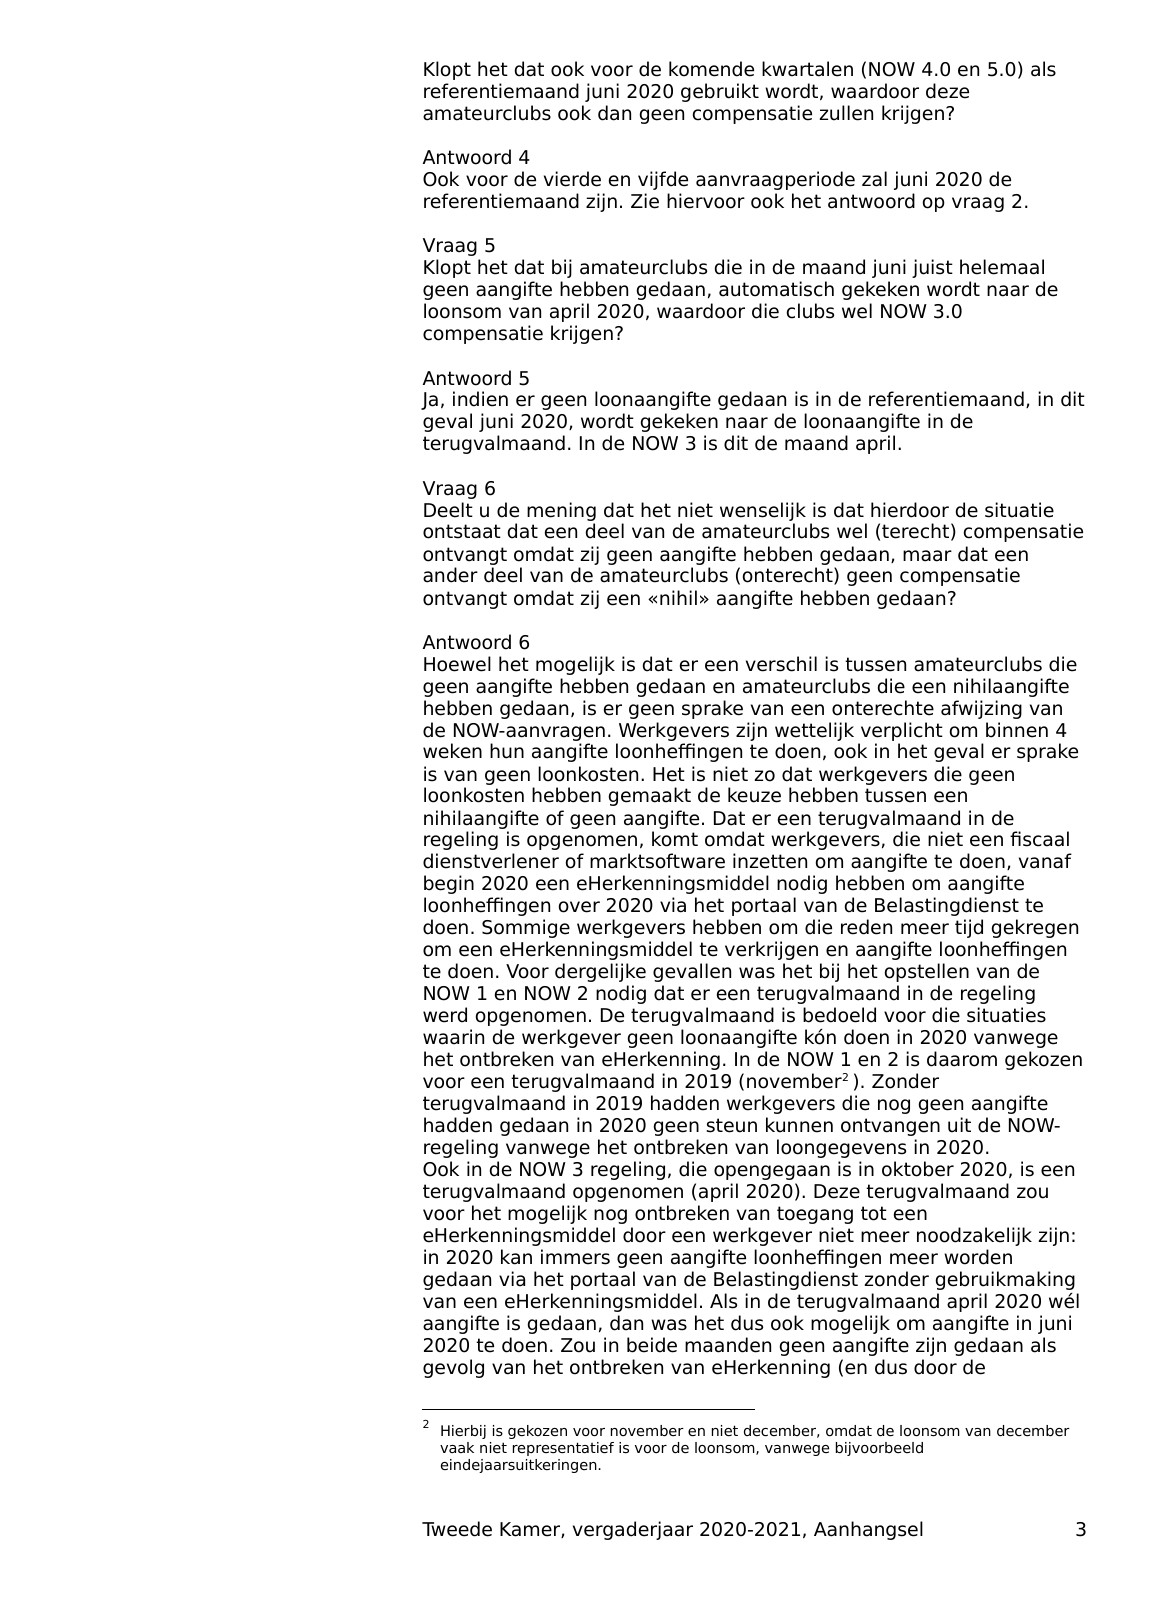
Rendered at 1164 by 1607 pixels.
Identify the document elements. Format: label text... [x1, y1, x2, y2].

text Vraag 6 [422, 477, 1087, 499]
text Klopt het dat ook voor de komende kwartalen (NOW 4.0 en 5.0) als referentiemaand juni 2020 gebruikt wordt, waardoor deze amateurclubs ook dan geen compensatie zullen krijgen? [422, 59, 1087, 125]
text Antwoord 5 [422, 367, 1087, 389]
text Antwoord 4 [422, 147, 1087, 169]
text Hoewel het mogelijk is dat er een verschil is tussen amateurclubs die geen aangifte hebben gedaan en amateurclubs die een nihilaangifte hebben gedaan, is er geen sprake van een onterechte afwijzing van de NOW-aanvragen. Werkgevers zijn wettelijk verplicht om binnen 4 weken hun aangifte loonheffingen te doen, ook in het geval er sprake is van geen loonkosten. Het is niet zo dat werkgevers die geen loonkosten hebben gemaakt de keuze hebben tussen een nihilaangifte of geen aangifte. Dat er een terugvalmaand in de regeling is opgenomen, komt omdat werkgevers, die niet een fiscaal dienstverlener of marktsoftware inzetten om aangifte te doen, vanaf begin 2020 een eHerkenningsmiddel nodig hebben om aangifte loonheffingen over 2020 via het portaal van de Belastingdienst te doen. Sommige werkgevers hebben om die reden meer tijd gekregen om een eHerkenningsmiddel te verkrijgen en aangifte loonheffingen te doen. Voor dergelijke gevallen was het bij het opstellen van de NOW 1 en NOW 2 nodig dat er een terugvalmaand in de regeling werd opgenomen. De terugvalmaand is bedoeld voor die situaties waarin de werkgever geen loonaangifte kón doen in 2020 vanwege het ontbreken van eHerkenning. In de NOW 1 en 2 is daarom gekozen voor een terugvalmaand in 2019 (november). Zonder terugvalmaand in 2019 hadden werkgevers die nog geen aangifte hadden gedaan in 2020 geen steun kunnen ontvangen uit de NOW-regeling vanwege het ontbreken van loongegevens in 2020. [422, 653, 1087, 1159]
text Hierbij is gekozen voor november en niet december, omdat de loonsom van december vaak niet representatief is voor de loonsom, vanwege bijvoorbeeld eindejaarsuitkeringen. [422, 1418, 1087, 1474]
text Ja, indien er geen loonaangifte gedaan is in de referentiemaand, in dit geval juni 2020, wordt gekeken naar de loonaangifte in de terugvalmaand. In de NOW 3 is dit de maand april. [422, 389, 1087, 455]
text Ook in de NOW 3 regeling, die opengegaan is in oktober 2020, is een terugvalmaand opgenomen (april 2020). Deze terugvalmaand zou voor het mogelijk nog ontbreken van toegang tot een eHerkenningsmiddel door een werkgever niet meer noodzakelijk zijn: in 2020 kan immers geen aangifte loonheffingen meer worden gedaan via het portaal van de Belastingdienst zonder gebruikmaking van een eHerkenningsmiddel. Als in de terugvalmaand april 2020 wél aangifte is gedaan, dan was het dus ook mogelijk om aangifte in juni 2020 te doen. Zou in beide maanden geen aangifte zijn gedaan als gevolg van het ontbreken van eHerkenning (en dus door de [422, 1159, 1087, 1379]
text Klopt het dat bij amateurclubs die in de maand juni juist helemaal geen aangifte hebben gedaan, automatisch gekeken wordt naar de loonsom van april 2020, waardoor die clubs wel NOW 3.0 compensatie krijgen? [422, 257, 1087, 345]
text Vraag 5 [422, 235, 1087, 257]
text Deelt u de mening dat het niet wenselijk is dat hierdoor de situatie ontstaat dat een deel van de amateurclubs wel (terecht) compensatie ontvangt omdat zij geen aangifte hebben gedaan, maar dat een ander deel van de amateurclubs (onterecht) geen compensatie ontvangt omdat zij een «nihil» aangifte hebben gedaan? [422, 499, 1087, 609]
text Ook voor de vierde en vijfde aanvraagperiode zal juni 2020 de referentiemaand zijn. Zie hiervoor ook het antwoord op vraag 2. [422, 169, 1087, 213]
text Antwoord 6 [422, 632, 1087, 653]
